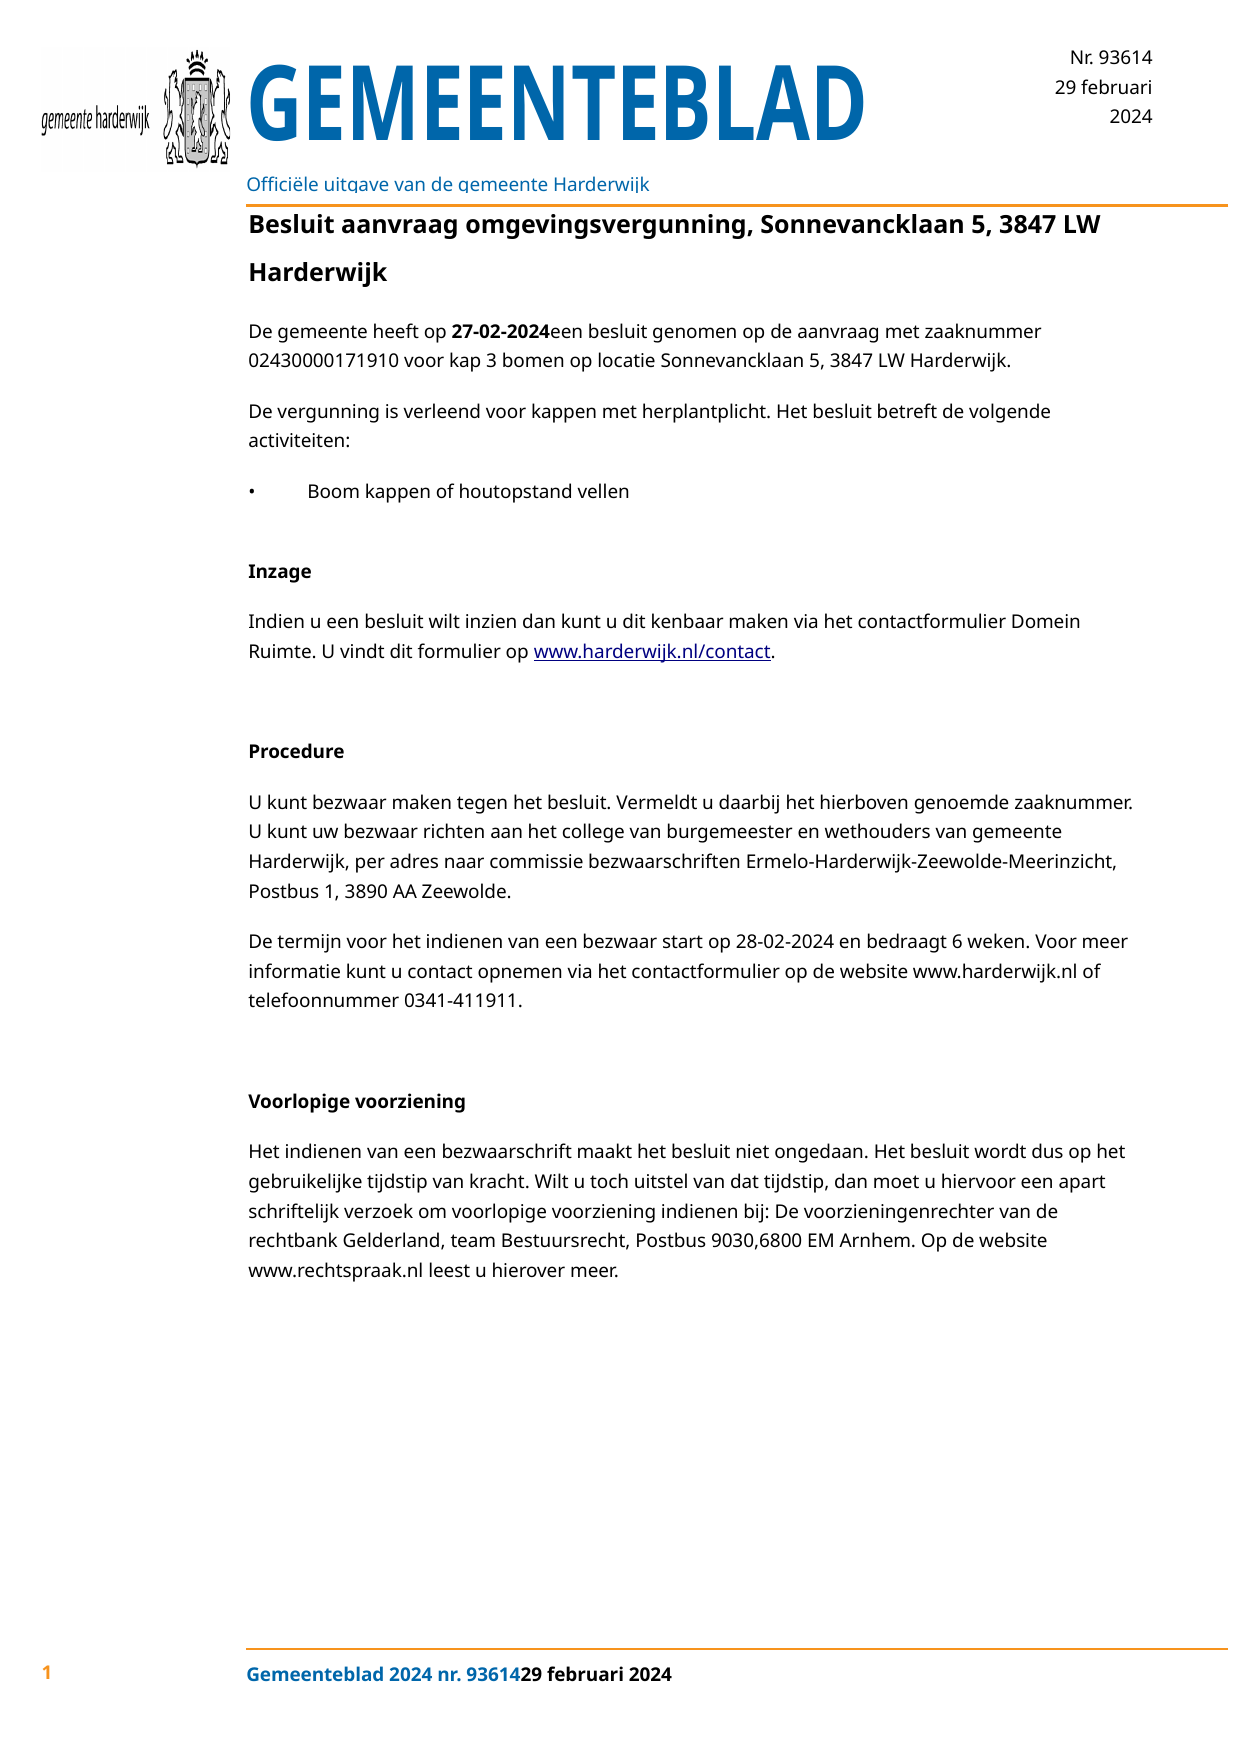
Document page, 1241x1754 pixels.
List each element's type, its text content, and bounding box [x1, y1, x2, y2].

text Indien u een besluit wilt inzien dan kunt u dit kenbaar maken via het contactformulier Domein Ruimte. U vindt dit formulier op www.harderwijk.nl/contact. [248, 608, 1152, 664]
text Inzage [248, 558, 1152, 584]
text Het indienen van een bezwaarschrift maakt het besluit niet ongedaan. Het besluit wordt dus op het gebruikelijke tijdstip van kracht. Wilt u toch uitstel van dat tijdstip, dan moet u hiervoor een apart schriftelijk verzoek om voorlopige voorziening indienen bij: De voorzieningenrechter van de rechtbank Gelderland, team Bestuursrecht, Postbus 9030,6800 EM Arnhem. Op de website www.rechtspraak.nl leest u hierover meer. [248, 1139, 1152, 1283]
text De gemeente heeft op 27-02-2024een besluit genomen op de aanvraag met zaaknummer 02430000171910 voor kap 3 bomen op locatie Sonnevancklaan 5, 3847 LW Harderwijk. [248, 318, 1152, 373]
text Voorlopige voorziening [248, 1088, 1152, 1114]
text Besluit aanvraag omgevingsvergunning, Sonnevancklaan 5, 3847 LW Harderwijk [248, 207, 1152, 288]
text De termijn voor het indienen van een bezwaar start op 28-02-2024 en bedraagt 6 weken. Voor meer informatie kunt u contact opnemen via het contactformulier op de website www.harderwijk.nl of telefoonnummer 0341-411911. [248, 928, 1152, 1013]
text U kunt bezwaar maken tegen het besluit. Vermeldt u daarbij het hierboven genoemde zaaknummer. U kunt uw bezwaar richten aan het college van burgemeester en wethouders van gemeente Harderwijk, per adres naar commissie bezwaarschriften Ermelo-Harderwijk-Zeewolde-Meerinzicht, Postbus 1, 3890 AA Zeewolde. [248, 789, 1152, 904]
picture [41, 47, 231, 172]
text De vergunning is verleend voor kappen met herplantplicht. Het besluit betreft de volgende activiteiten: [248, 398, 1152, 453]
list Boom kappen of houtopstand vellen [248, 478, 1152, 504]
text Procedure [248, 739, 1152, 764]
